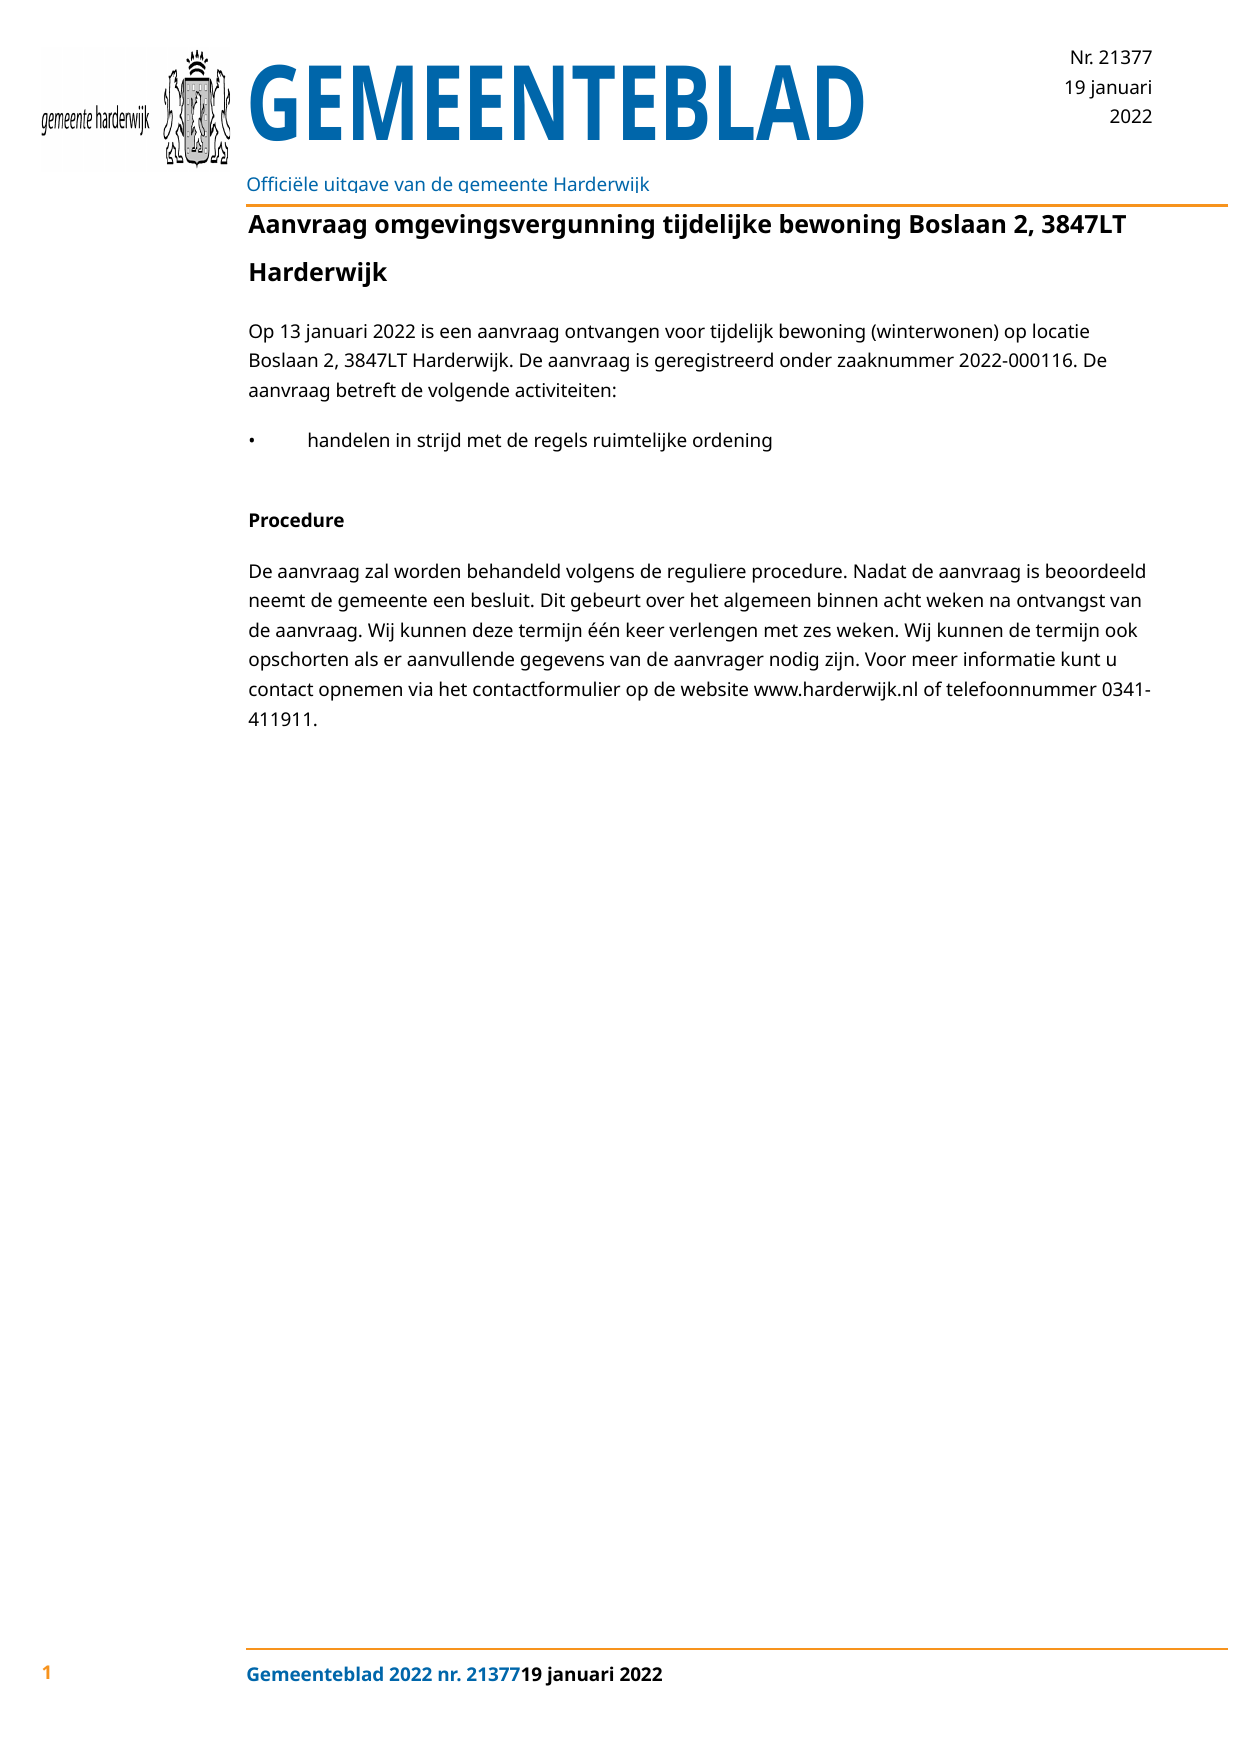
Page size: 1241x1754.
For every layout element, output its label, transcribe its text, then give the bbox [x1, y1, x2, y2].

text Procedure [248, 507, 1152, 533]
list handelen in strijd met de regels ruimtelijke ordening [248, 427, 1152, 453]
text De aanvraag zal worden behandeld volgens de reguliere procedure. Nadat de aanvraag is beoordeeld neemt de gemeente een besluit. Dit gebeurt over het algemeen binnen acht weken na ontvangst van de aanvraag. Wij kunnen deze termijn één keer verlengen met zes weken. Wij kunnen de termijn ook opschorten als er aanvullende gegevens van de aanvrager nodig zijn. Voor meer informatie kunt u contact opnemen via het contactformulier op de website www.harderwijk.nl of telefoonnummer 0341-411911. [248, 558, 1152, 732]
picture [41, 47, 231, 172]
text Aanvraag omgevingsvergunning tijdelijke bewoning Boslaan 2, 3847LT Harderwijk [248, 207, 1152, 288]
text Op 13 januari 2022 is een aanvraag ontvangen voor tijdelijk bewoning (winterwonen) op locatie Boslaan 2, 3847LT Harderwijk. De aanvraag is geregistreerd onder zaaknummer 2022-000116. De aanvraag betreft de volgende activiteiten: [248, 318, 1152, 403]
